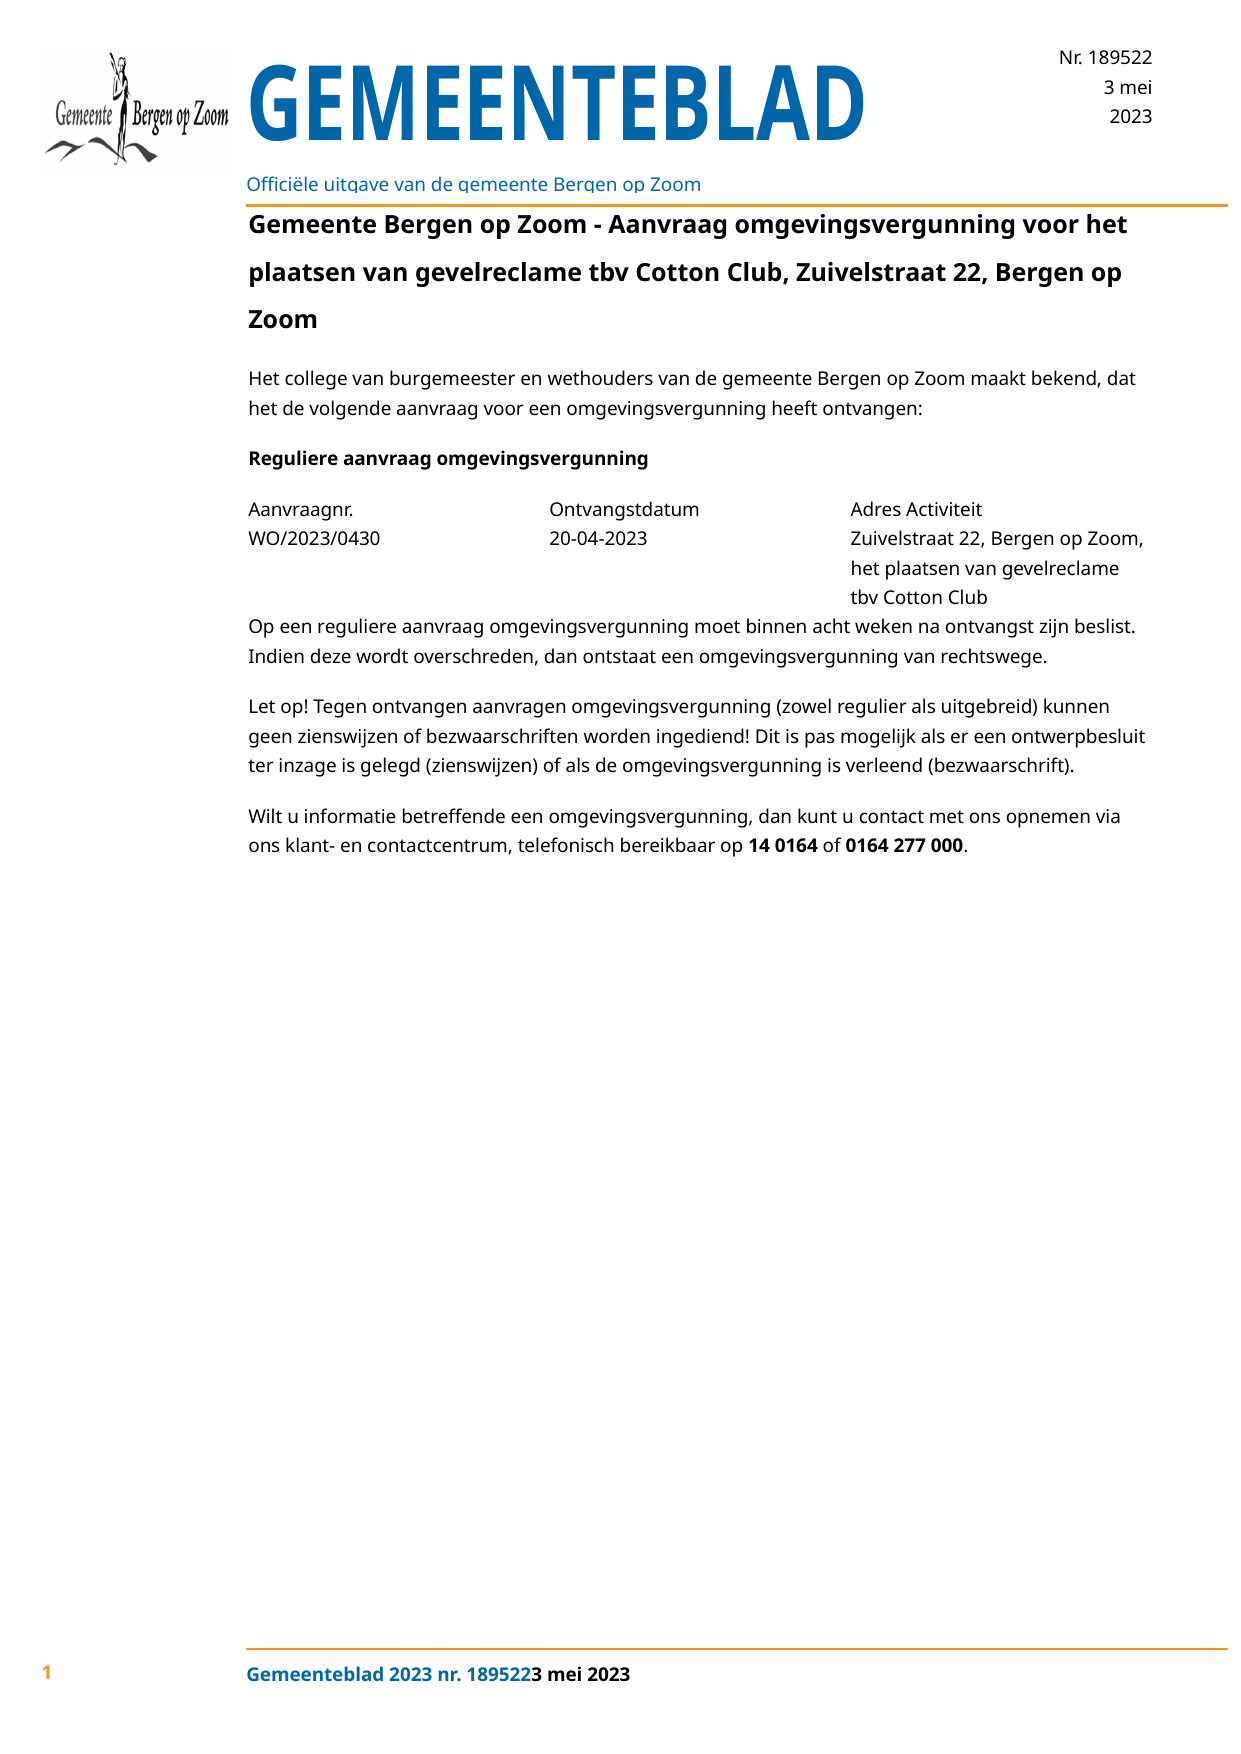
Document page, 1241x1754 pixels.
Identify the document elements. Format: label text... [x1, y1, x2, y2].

table_header Adres Activiteit [850, 496, 1152, 522]
text Gemeente Bergen op Zoom - Aanvraag omgevingsvergunning voor het plaatsen van gevelreclame tbv Cotton Club, Zuivelstraat 22, Bergen op Zoom [248, 207, 1152, 336]
table_header WO/2023/0430 [248, 525, 549, 610]
text Wilt u informatie betreffende een omgevingsvergunning, dan kunt u contact met ons opnemen via ons klant- en contactcentrum, telefonisch bereikbaar op 14 0164 of 0164 277 000. [248, 803, 1152, 858]
table_header Ontvangstdatum [549, 496, 850, 522]
table_header Aanvraagnr. [248, 496, 549, 522]
text Let op! Tegen ontvangen aanvragen omgevingsvergunning (zowel regulier als uitgebreid) kunnen geen zienswijzen of bezwaarschriften worden ingediend! Dit is pas mogelijk als er een ontwerpbesluit ter inzage is gelegd (zienswijzen) of als de omgevingsvergunning is verleend (bezwaarschrift). [248, 693, 1152, 778]
text Het college van burgemeester en wethouders van de gemeente Bergen op Zoom maakt bekend, dat het de volgende aanvraag voor een omgevingsvergunning heeft ontvangen: [248, 366, 1152, 421]
picture [41, 47, 231, 172]
table_header 20-04-2023 [549, 525, 850, 610]
text Reguliere aanvraag omgevingsvergunning [248, 446, 1152, 471]
text Op een reguliere aanvraag omgevingsvergunning moet binnen acht weken na ontvangst zijn beslist. Indien deze wordt overschreden, dan ontstaat een omgevingsvergunning van rechtswege. [248, 613, 1152, 668]
table_header Zuivelstraat 22, Bergen op Zoom, het plaatsen van gevelreclame tbv Cotton Club [850, 525, 1152, 610]
